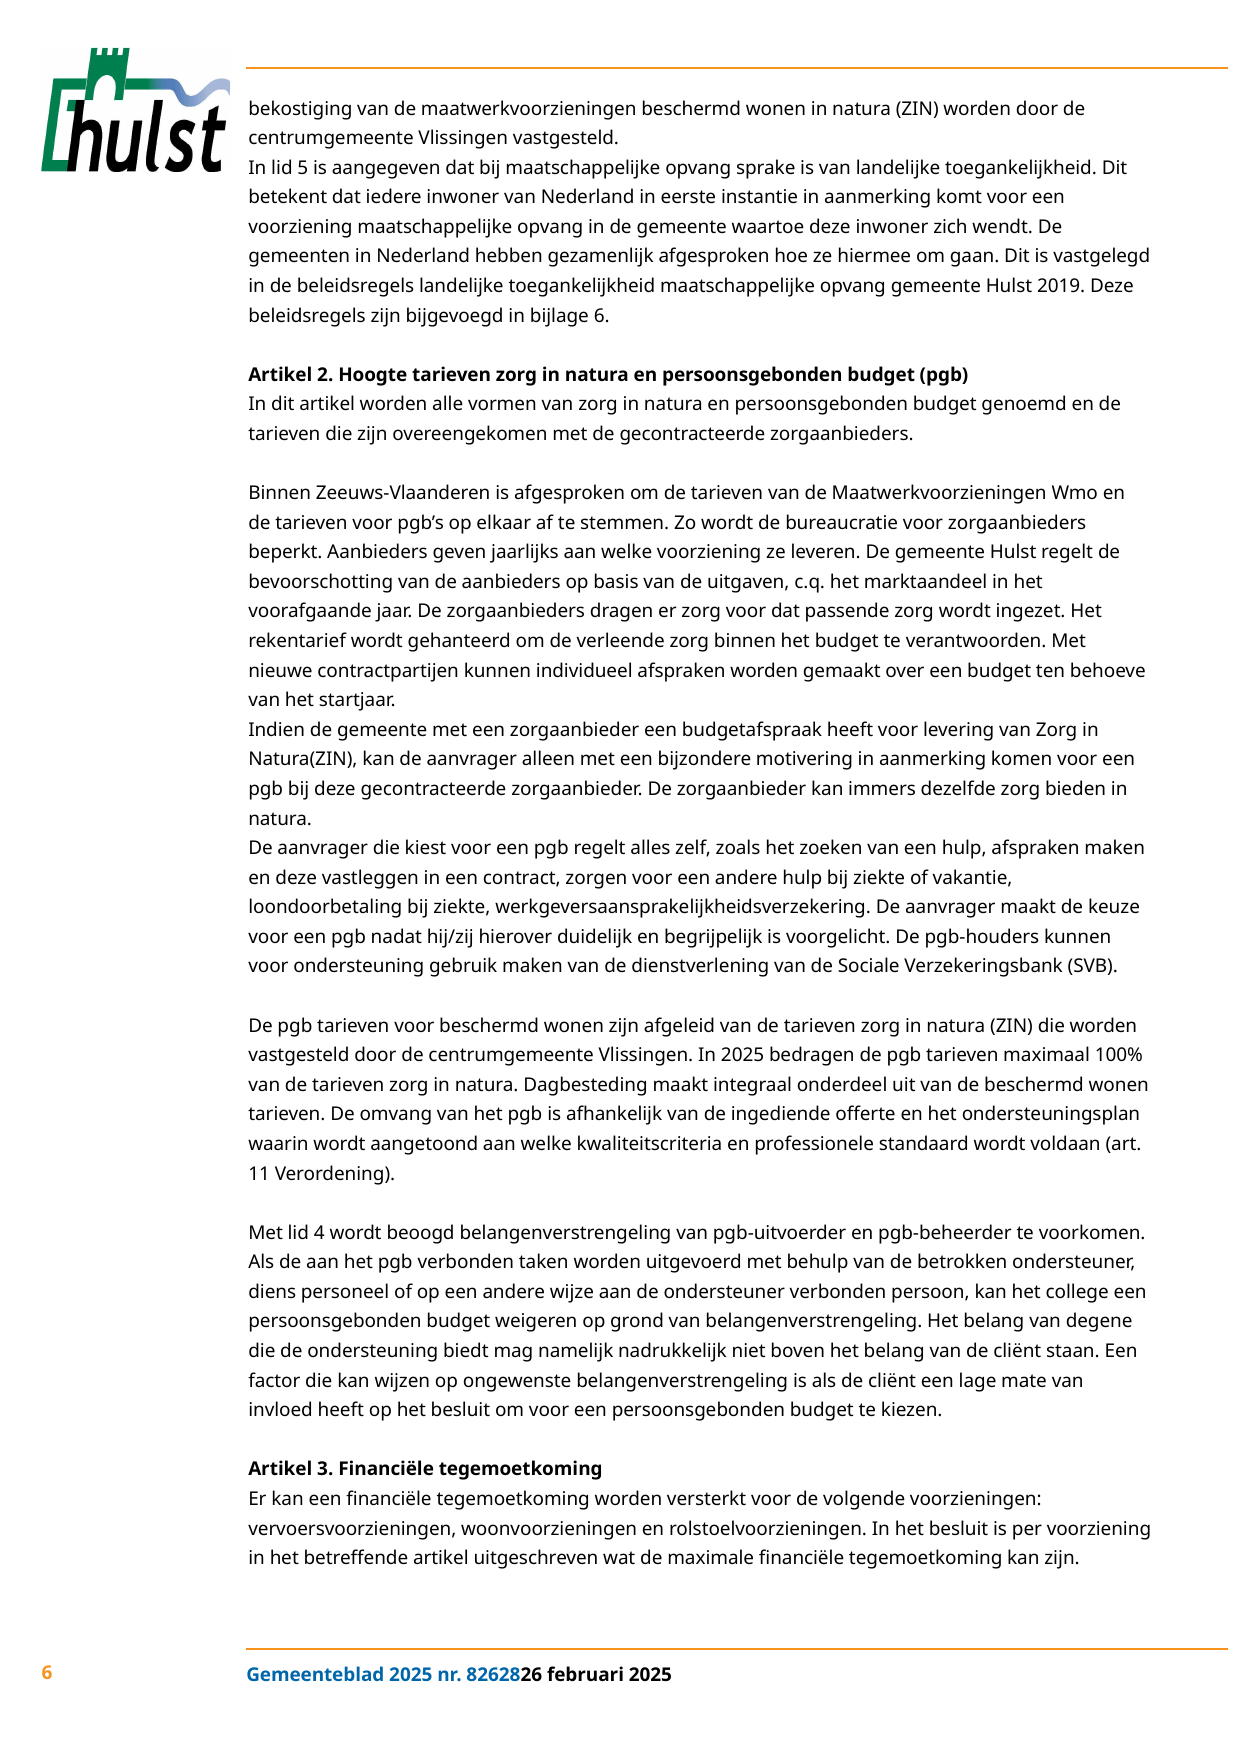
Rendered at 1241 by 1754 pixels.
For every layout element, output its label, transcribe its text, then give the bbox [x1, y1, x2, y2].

text Artikel 3. Financiële tegemoetkoming [248, 1456, 1152, 1481]
picture [41, 47, 231, 172]
text In lid 5 is aangegeven dat bij maatschappelijke opvang sprake is van landelijke toegankelijkheid. Dit betekent dat iedere inwoner van Nederland in eerste instantie in aanmerking komt voor een voorziening maatschappelijke opvang in de gemeente waartoe deze inwoner zich wendt. De gemeenten in Nederland hebben gezamenlijk afgesproken hoe ze hiermee om gaan. Dit is vastgelegd in de beleidsregels landelijke toegankelijkheid maatschappelijke opvang gemeente Hulst 2019. Deze beleidsregels zijn bijgevoegd in bijlage 6. [248, 154, 1152, 328]
text In dit artikel worden alle vormen van zorg in natura en persoonsgebonden budget genoemd en de tarieven die zijn overeengekomen met de gecontracteerde zorgaanbieders. [248, 391, 1152, 446]
text Indien de gemeente met een zorgaanbieder een budgetafspraak heeft voor levering van Zorg in Natura(ZIN), kan de aanvrager alleen met een bijzondere motivering in aanmerking komen voor een pgb bij deze gecontracteerde zorgaanbieder. De zorgaanbieder kan immers dezelfde zorg bieden in natura. [248, 716, 1152, 831]
text Er kan een financiële tegemoetkoming worden versterkt voor de volgende voorzieningen: vervoersvoorzieningen, woonvoorzieningen en rolstoelvoorzieningen. In het besluit is per voorziening in het betreffende artikel uitgeschreven wat de maximale financiële tegemoetkoming kan zijn. [248, 1485, 1152, 1570]
text Met lid 4 wordt beoogd belangenverstrengeling van pgb-uitvoerder en pgb-beheerder te voorkomen. Als de aan het pgb verbonden taken worden uitgevoerd met behulp van de betrokken ondersteuner, diens personeel of op een andere wijze aan de ondersteuner verbonden persoon, kan het college een persoonsgebonden budget weigeren op grond van belangenverstrengeling. Het belang van degene die de ondersteuning biedt mag namelijk nadrukkelijk niet boven het belang van de cliënt staan. Een factor die kan wijzen op ongewenste belangenverstrengeling is als de cliënt een lage mate van invloed heeft op het besluit om voor een persoonsgebonden budget te kiezen. [248, 1219, 1152, 1422]
text Binnen Zeeuws-Vlaanderen is afgesproken om de tarieven van de Maatwerkvoorzieningen Wmo en de tarieven voor pgb’s op elkaar af te stemmen. Zo wordt de bureaucratie voor zorgaanbieders beperkt. Aanbieders geven jaarlijks aan welke voorziening ze leveren. De gemeente Hulst regelt de bevoorschotting van de aanbieders op basis van de uitgaven, c.q. het marktaandeel in het voorafgaande jaar. De zorgaanbieders dragen er zorg voor dat passende zorg wordt ingezet. Het rekentarief wordt gehanteerd om de verleende zorg binnen het budget te verantwoorden. Met nieuwe contractpartijen kunnen individueel afspraken worden gemaakt over een budget ten behoeve van het startjaar. [248, 479, 1152, 712]
text Artikel 2. Hoogte tarieven zorg in natura en persoonsgebonden budget (pgb) [248, 361, 1152, 387]
text De aanvrager die kiest voor een pgb regelt alles zelf, zoals het zoeken van een hulp, afspraken maken en deze vastleggen in een contract, zorgen voor een andere hulp bij ziekte of vakantie, loondoorbetaling bij ziekte, werkgeversaansprakelijkheidsverzekering. De aanvrager maakt de keuze voor een pgb nadat hij/zij hierover duidelijk en begrijpelijk is voorgelicht. De pgb-houders kunnen voor ondersteuning gebruik maken van de dienstverlening van de Sociale Verzekeringsbank (SVB). [248, 834, 1152, 978]
text De pgb tarieven voor beschermd wonen zijn afgeleid van de tarieven zorg in natura (ZIN) die worden vastgesteld door de centrumgemeente Vlissingen. In 2025 bedragen de pgb tarieven maximaal 100% van de tarieven zorg in natura. Dagbesteding maakt integraal onderdeel uit van de beschermd wonen tarieven. De omvang van het pgb is afhankelijk van de ingediende offerte en het ondersteuningsplan waarin wordt aangetoond aan welke kwaliteitscriteria en professionele standaard wordt voldaan (art. 11 Verordening). [248, 1012, 1152, 1186]
text bekostiging van de maatwerkvoorzieningen beschermd wonen in natura (ZIN) worden door de centrumgemeente Vlissingen vastgesteld. [248, 95, 1152, 150]
